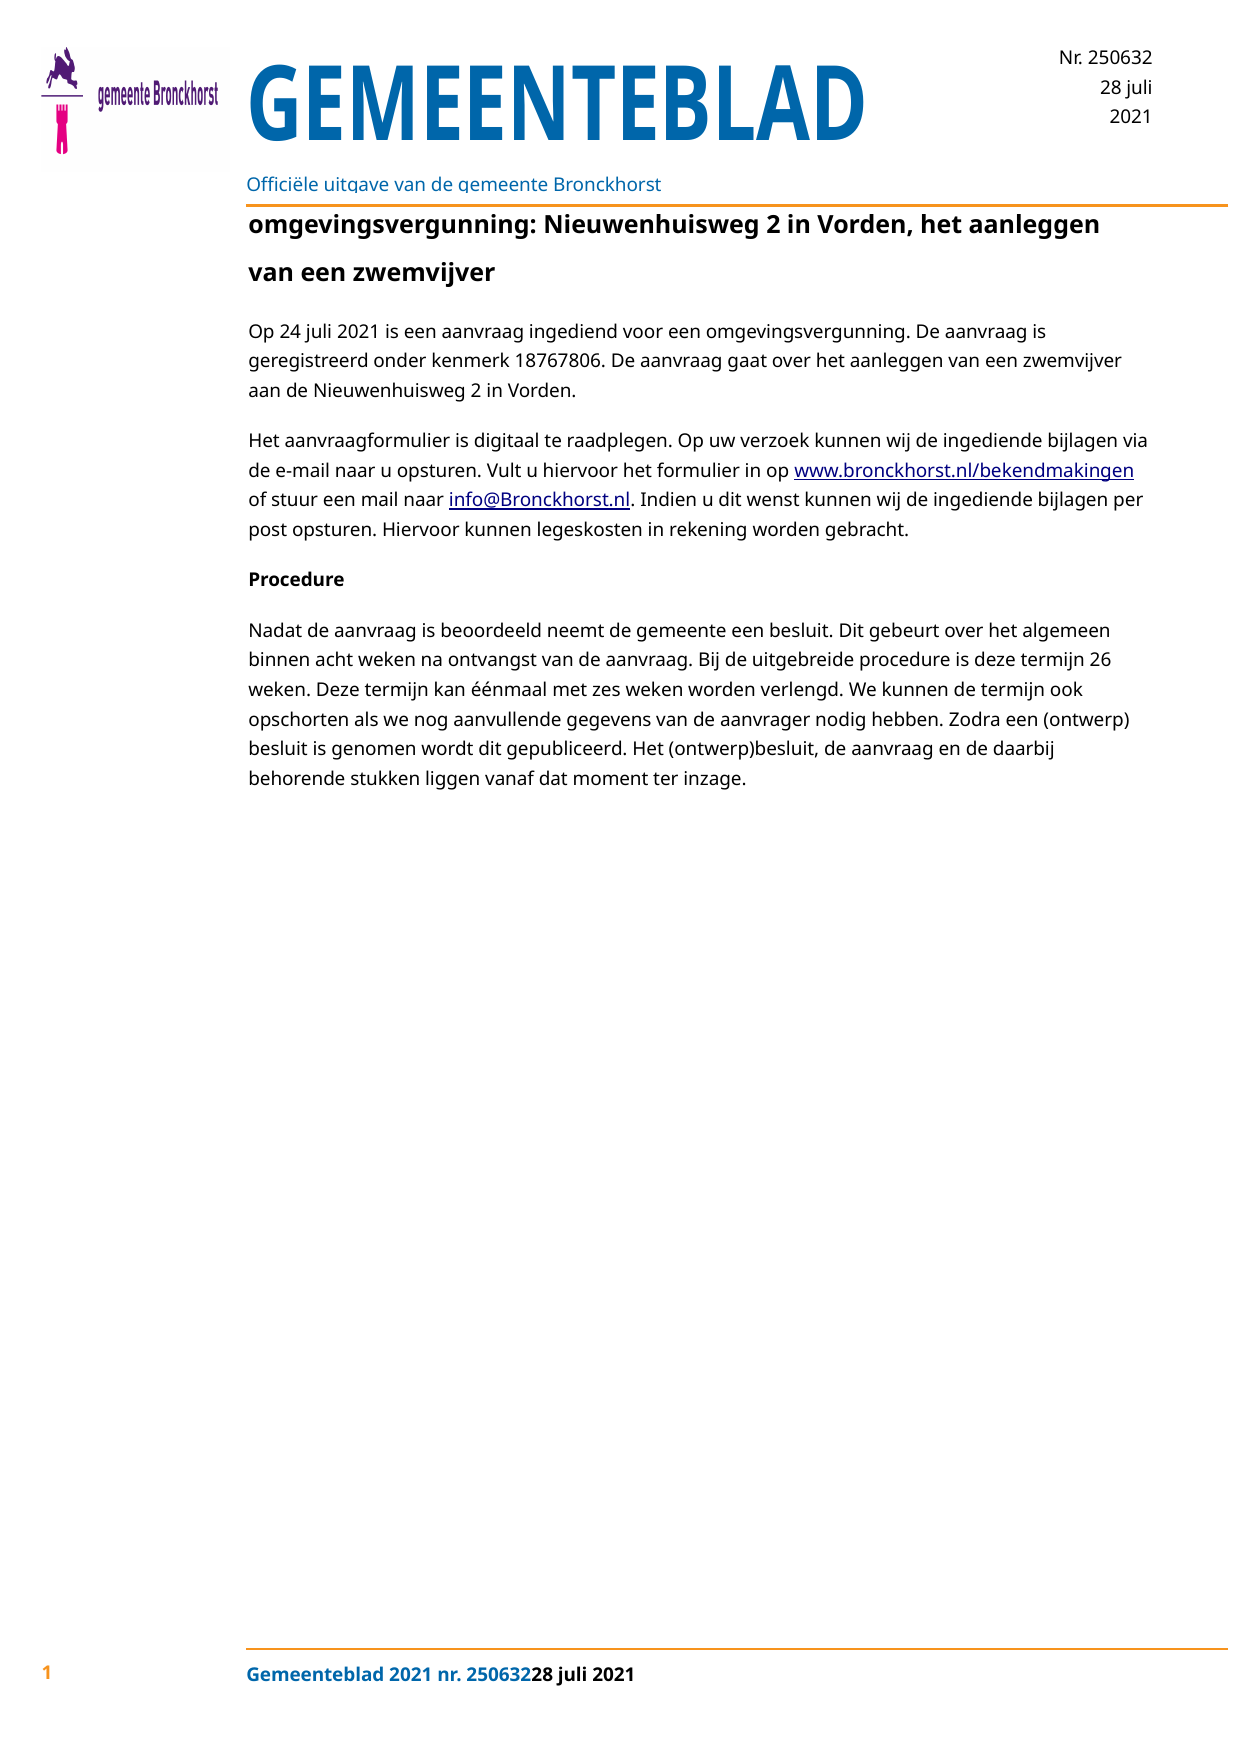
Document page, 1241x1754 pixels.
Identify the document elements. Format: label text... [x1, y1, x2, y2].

text Procedure [248, 567, 1152, 592]
text Nadat de aanvraag is beoordeeld neemt de gemeente een besluit. Dit gebeurt over het algemeen binnen acht weken na ontvangst van de aanvraag. Bij de uitgebreide procedure is deze termijn 26 weken. Deze termijn kan éénmaal met zes weken worden verlengd. We kunnen de termijn ook opschorten als we nog aanvullende gegevens van de aanvrager nodig hebben. Zodra een (ontwerp) besluit is genomen wordt dit gepubliceerd. Het (ontwerp)besluit, de aanvraag en de daarbij behorende stukken liggen vanaf dat moment ter inzage. [248, 617, 1152, 791]
picture [41, 47, 231, 172]
text omgevingsvergunning: Nieuwenhuisweg 2 in Vorden, het aanleggen van een zwemvijver [248, 207, 1152, 288]
text Het aanvraagformulier is digitaal te raadplegen. Op uw verzoek kunnen wij de ingediende bijlagen via de e-mail naar u opsturen. Vult u hiervoor het formulier in op www.bronckhorst.nl/bekendmakingen of stuur een mail naar info@Bronckhorst.nl. Indien u dit wenst kunnen wij de ingediende bijlagen per post opsturen. Hiervoor kunnen legeskosten in rekening worden gebracht. [248, 427, 1152, 542]
text Op 24 juli 2021 is een aanvraag ingediend voor een omgevingsvergunning. De aanvraag is geregistreerd onder kenmerk 18767806. De aanvraag gaat over het aanleggen van een zwemvijver aan de Nieuwenhuisweg 2 in Vorden. [248, 318, 1152, 403]
